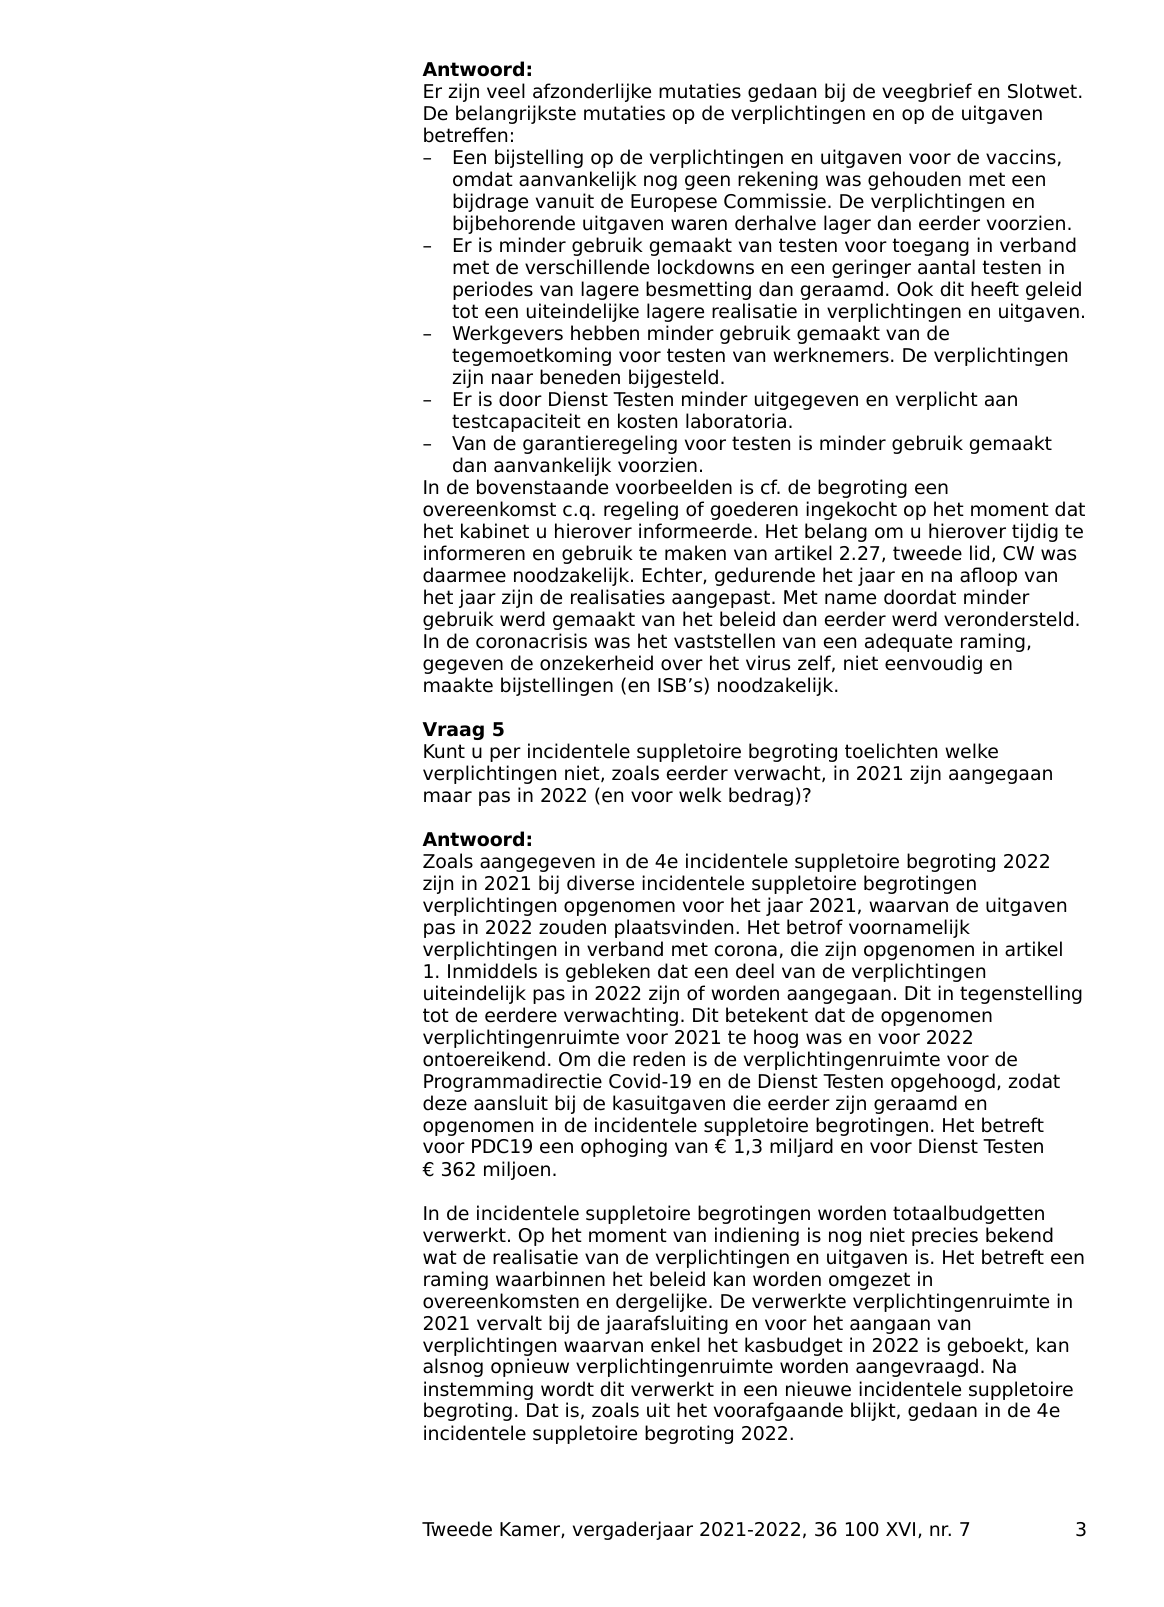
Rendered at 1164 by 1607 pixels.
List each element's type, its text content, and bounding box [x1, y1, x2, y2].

text Zoals aangegeven in de 4e incidentele suppletoire begroting 2022 zijn in 2021 bij diverse incidentele suppletoire begrotingen verplichtingen opgenomen voor het jaar 2021, waarvan de uitgaven pas in 2022 zouden plaatsvinden. Het betrof voornamelijk verplichtingen in verband met corona, die zijn opgenomen in artikel 1. Inmiddels is gebleken dat een deel van de verplichtingen uiteindelijk pas in 2022 zijn of worden aangegaan. Dit in tegenstelling tot de eerdere verwachting. Dit betekent dat de opgenomen verplichtingenruimte voor 2021 te hoog was en voor 2022 ontoereikend. Om die reden is de verplichtingenruimte voor de Programmadirectie Covid-19 en de Dienst Testen opgehoogd, zodat deze aansluit bij de kasuitgaven die eerder zijn geraamd en opgenomen in de incidentele suppletoire begrotingen. Het betreft voor PDC19 een ophoging van € 1,3 miljard en voor Dienst Testen € 362 miljoen. [422, 851, 1087, 1180]
text – Werkgevers hebben minder gebruik gemaakt van de tegemoetkoming voor testen van werknemers. De verplichtingen zijn naar beneden bijgesteld. [422, 323, 1087, 389]
text – Er is door Dienst Testen minder uitgegeven en verplicht aan testcapaciteit en kosten laboratoria. [422, 389, 1087, 433]
text Er zijn veel afzonderlijke mutaties gedaan bij de veegbrief en Slotwet. De belangrijkste mutaties op de verplichtingen en op de uitgaven betreffen: [422, 81, 1087, 147]
text Kunt u per incidentele suppletoire begroting toelichten welke verplichtingen niet, zoals eerder verwacht, in 2021 zijn aangegaan maar pas in 2022 (en voor welk bedrag)? [422, 741, 1087, 807]
text Vraag 5 [422, 719, 1087, 741]
text In de incidentele suppletoire begrotingen worden totaalbudgetten verwerkt. Op het moment van indiening is nog niet precies bekend wat de realisatie van de verplichtingen en uitgaven is. Het betreft een raming waarbinnen het beleid kan worden omgezet in overeenkomsten en dergelijke. De verwerkte verplichtingenruimte in 2021 vervalt bij de jaarafsluiting en voor het aangaan van verplichtingen waarvan enkel het kasbudget in 2022 is geboekt, kan alsnog opnieuw verplichtingenruimte worden aangevraagd. Na instemming wordt dit verwerkt in een nieuwe incidentele suppletoire begroting. Dat is, zoals uit het voorafgaande blijkt, gedaan in de 4e incidentele suppletoire begroting 2022. [422, 1203, 1087, 1444]
text – Er is minder gebruik gemaakt van testen voor toegang in verband met de verschillende lockdowns en een geringer aantal testen in periodes van lagere besmetting dan geraamd. Ook dit heeft geleid tot een uiteindelijke lagere realisatie in verplichtingen en uitgaven. [422, 235, 1087, 323]
text In de bovenstaande voorbeelden is cf. de begroting een overeenkomst c.q. regeling of goederen ingekocht op het moment dat het kabinet u hierover informeerde. Het belang om u hierover tijdig te informeren en gebruik te maken van artikel 2.27, tweede lid, CW was daarmee noodzakelijk. Echter, gedurende het jaar en na afloop van het jaar zijn de realisaties aangepast. Met name doordat minder gebruik werd gemaakt van het beleid dan eerder werd verondersteld. In de coronacrisis was het vaststellen van een adequate raming, gegeven de onzekerheid over het virus zelf, niet eenvoudig en maakte bijstellingen (en ISB’s) noodzakelijk. [422, 477, 1087, 696]
text Antwoord: [422, 829, 1087, 851]
text – Van de garantieregeling voor testen is minder gebruik gemaakt dan aanvankelijk voorzien. [422, 433, 1087, 477]
text Antwoord: [422, 59, 1087, 81]
text – Een bijstelling op de verplichtingen en uitgaven voor de vaccins, omdat aanvankelijk nog geen rekening was gehouden met een bijdrage vanuit de Europese Commissie. De verplichtingen en bijbehorende uitgaven waren derhalve lager dan eerder voorzien. [422, 147, 1087, 235]
